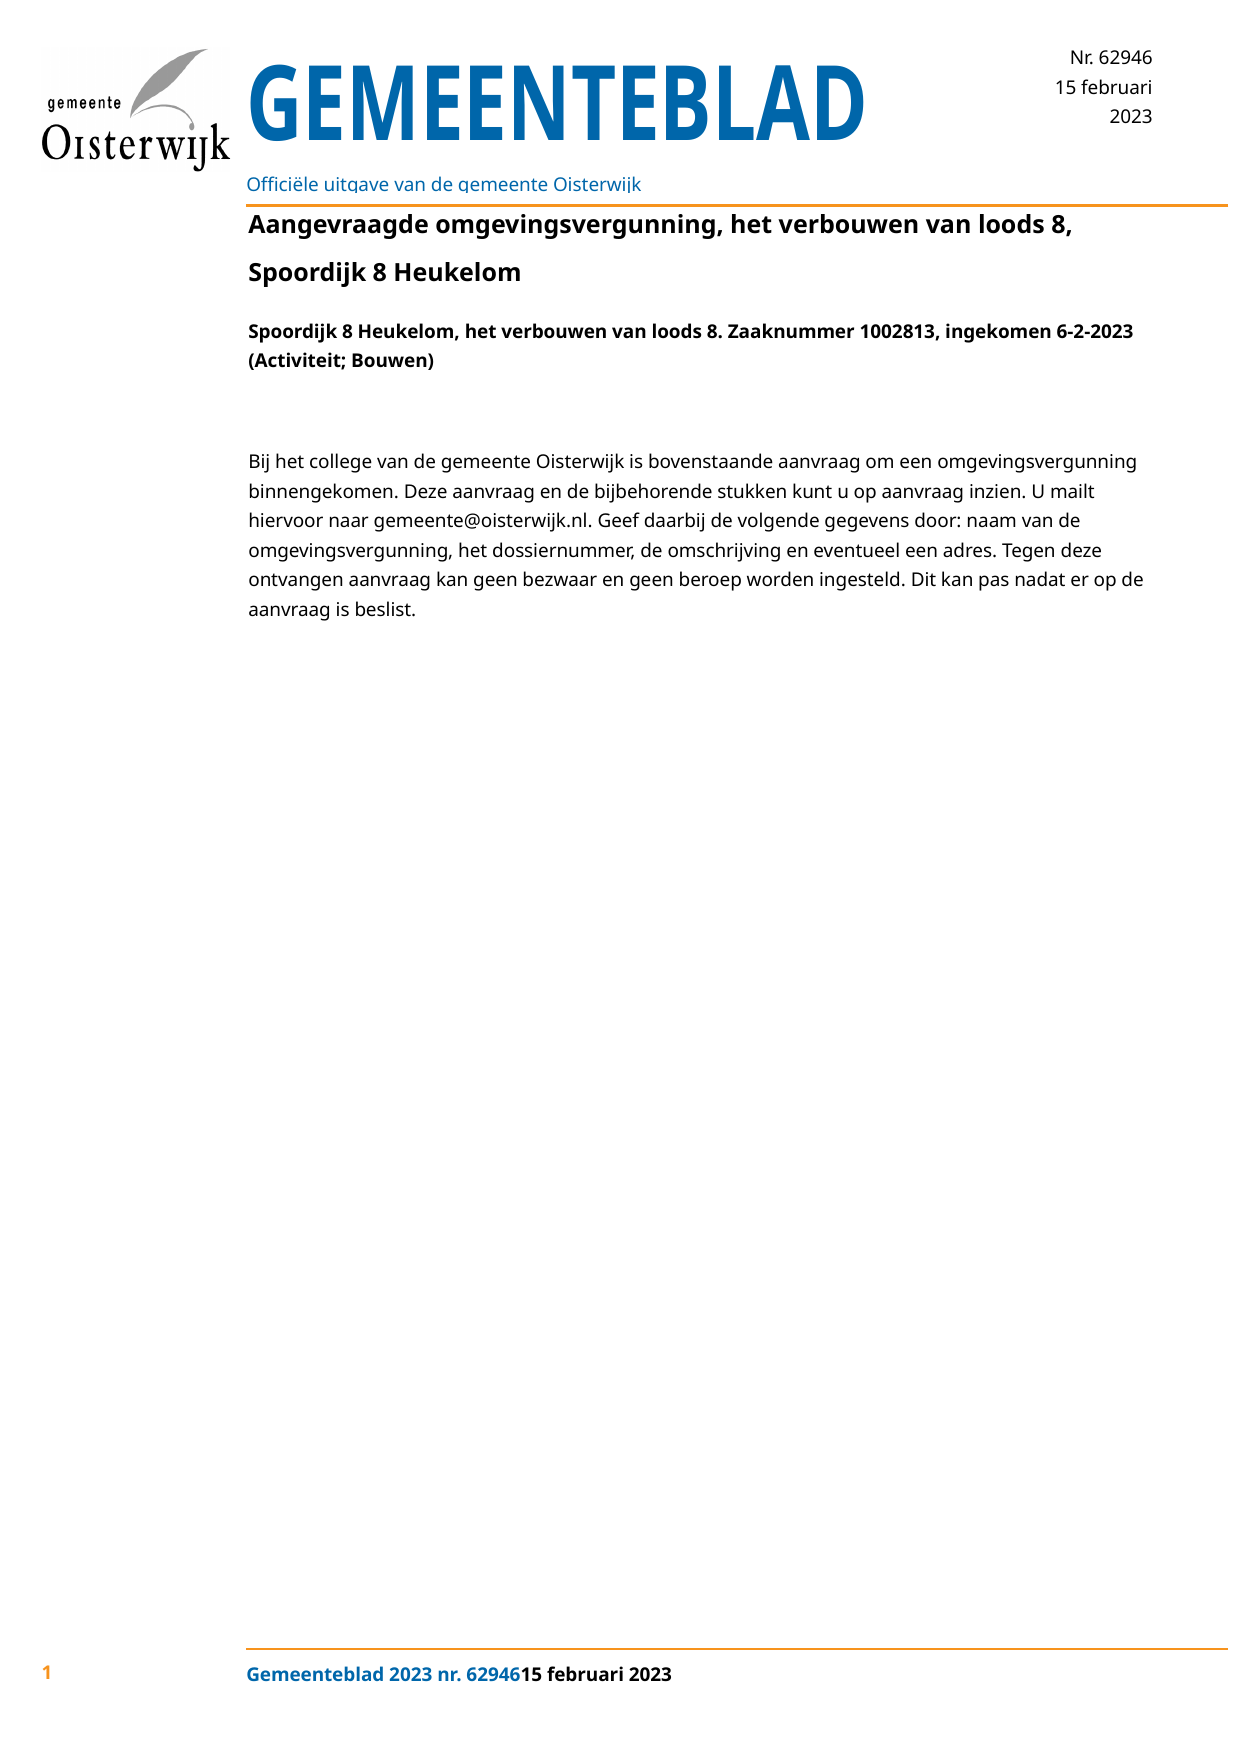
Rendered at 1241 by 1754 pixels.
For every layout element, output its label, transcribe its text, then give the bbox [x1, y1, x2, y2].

text Aangevraagde omgevingsvergunning, het verbouwen van loods 8, Spoordijk 8 Heukelom [248, 207, 1152, 288]
text Spoordijk 8 Heukelom, het verbouwen van loods 8. Zaaknummer 1002813, ingekomen 6-2-2023 (Activiteit; Bouwen) [248, 318, 1152, 373]
picture [41, 47, 231, 172]
text Bij het college van de gemeente Oisterwijk is bovenstaande aanvraag om een omgevingsvergunning binnengekomen. Deze aanvraag en de bijbehorende stukken kunt u op aanvraag inzien. U mailt hiervoor naar gemeente@oisterwijk.nl. Geef daarbij de volgende gegevens door: naam van de omgevingsvergunning, het dossiernummer, de omschrijving en eventueel een adres. Tegen deze ontvangen aanvraag kan geen bezwaar en geen beroep worden ingesteld. Dit kan pas nadat er op de aanvraag is beslist. [248, 448, 1152, 622]
